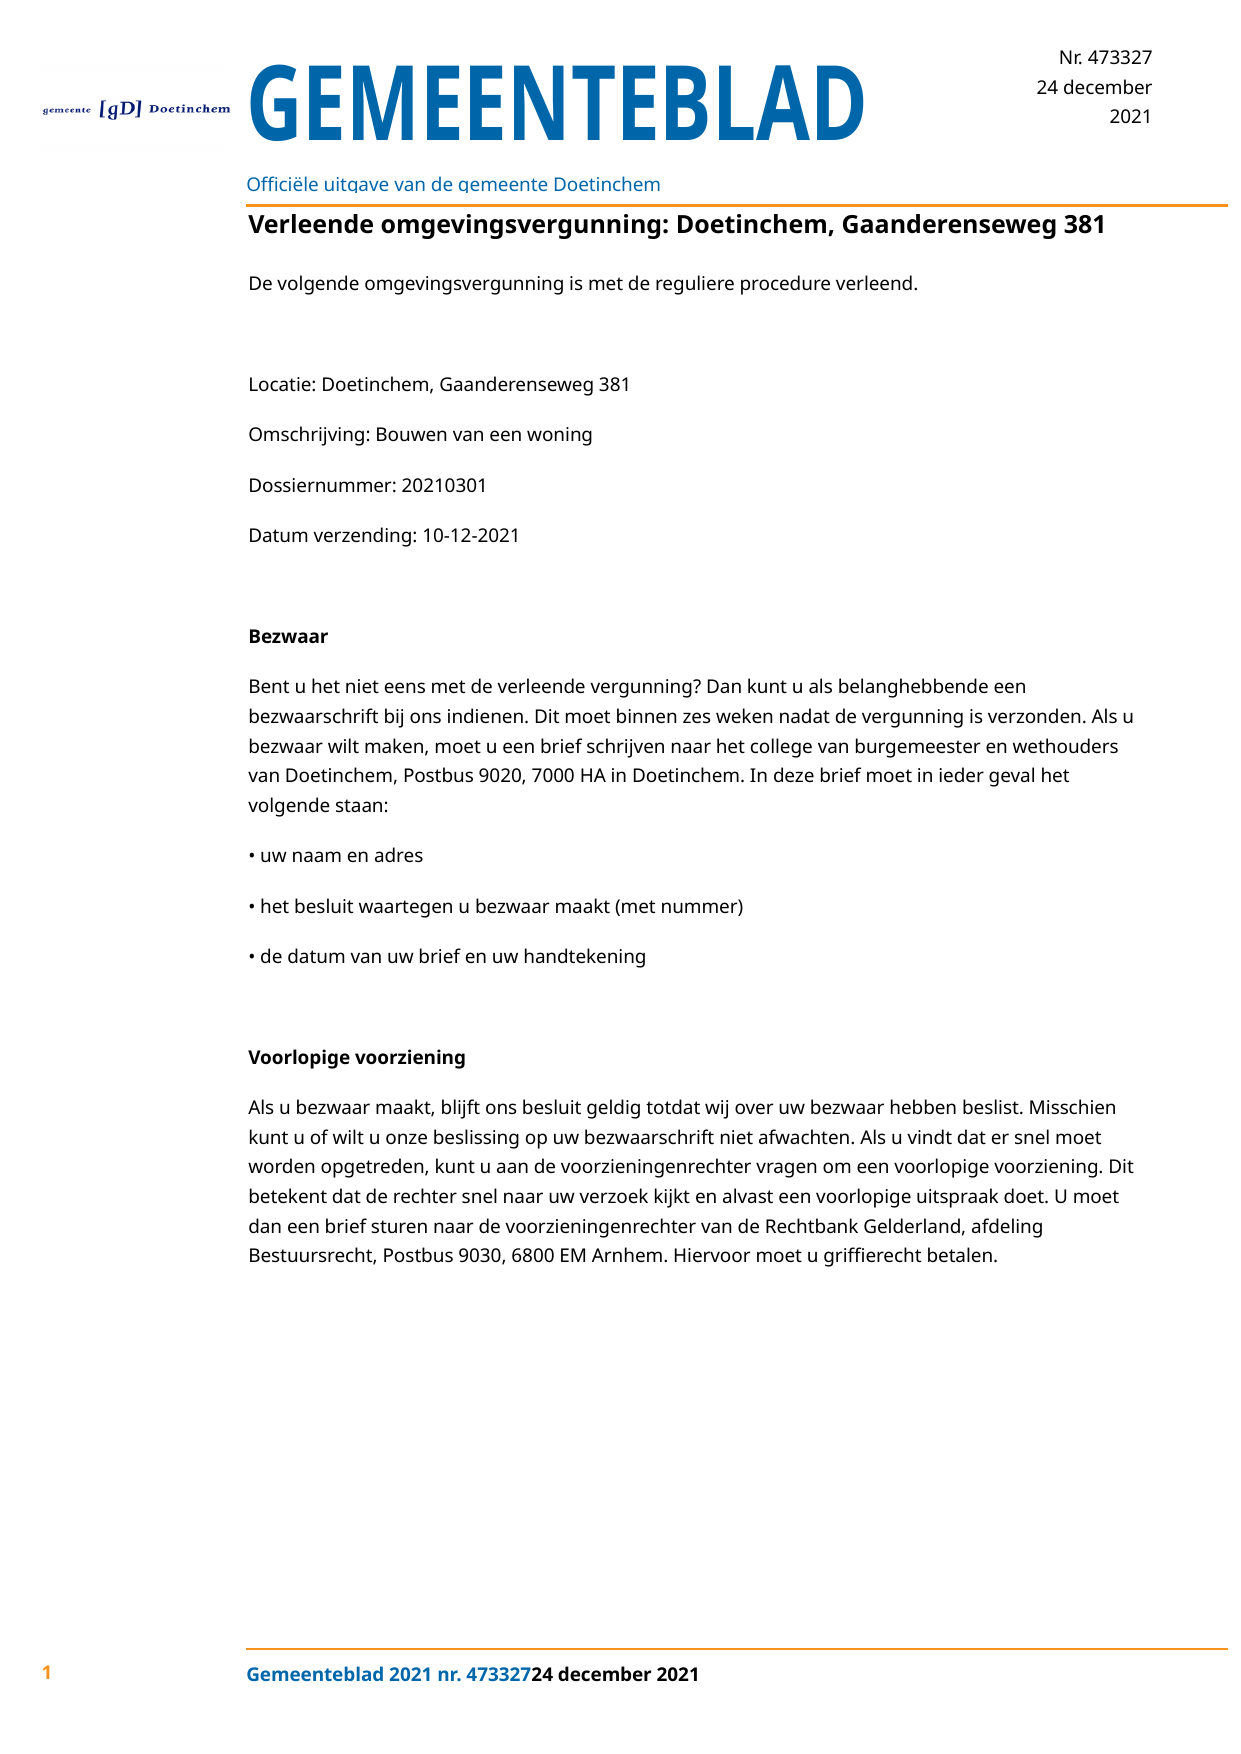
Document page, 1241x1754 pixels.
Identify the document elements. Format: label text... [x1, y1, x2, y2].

picture [41, 47, 231, 172]
text • het besluit waartegen u bezwaar maakt (met nummer) [248, 893, 1152, 918]
text Voorlopige voorziening [248, 1044, 1152, 1070]
text Als u bezwaar maakt, blijft ons besluit geldig totdat wij over uw bezwaar hebben beslist. Misschien kunt u of wilt u onze beslissing op uw bezwaarschrift niet afwachten. Als u vindt dat er snel moet worden opgetreden, kunt u aan de voorzieningenrechter vragen om een voorlopige voorziening. Dit betekent dat de rechter snel naar uw verzoek kijkt en alvast een voorlopige uitspraak doet. U moet dan een brief sturen naar de voorzieningenrechter van de Rechtbank Gelderland, afdeling Bestuursrecht, Postbus 9030, 6800 EM Arnhem. Hiervoor moet u griffierecht betalen. [248, 1094, 1152, 1268]
text • uw naam en adres [248, 842, 1152, 868]
text De volgende omgevingsvergunning is met de reguliere procedure verleend. [248, 270, 1152, 296]
text Verleende omgevingsvergunning: Doetinchem, Gaanderenseweg 381 [248, 207, 1152, 241]
text Omschrijving: Bouwen van een woning [248, 422, 1152, 447]
text Bent u het niet eens met de verleende vergunning? Dan kunt u als belanghebbende een bezwaarschrift bij ons indienen. Dit moet binnen zes weken nadat de vergunning is verzonden. Als u bezwaar wilt maken, moet u een brief schrijven naar het college van burgemeester en wethouders van Doetinchem, Postbus 9020, 7000 HA in Doetinchem. In deze brief moet in ieder geval het volgende staan: [248, 674, 1152, 818]
text Bezwaar [248, 623, 1152, 649]
text Dossiernummer: 20210301 [248, 472, 1152, 498]
text Locatie: Doetinchem, Gaanderenseweg 381 [248, 371, 1152, 397]
text • de datum van uw brief en uw handtekening [248, 943, 1152, 969]
text Datum verzending: 10-12-2021 [248, 522, 1152, 548]
